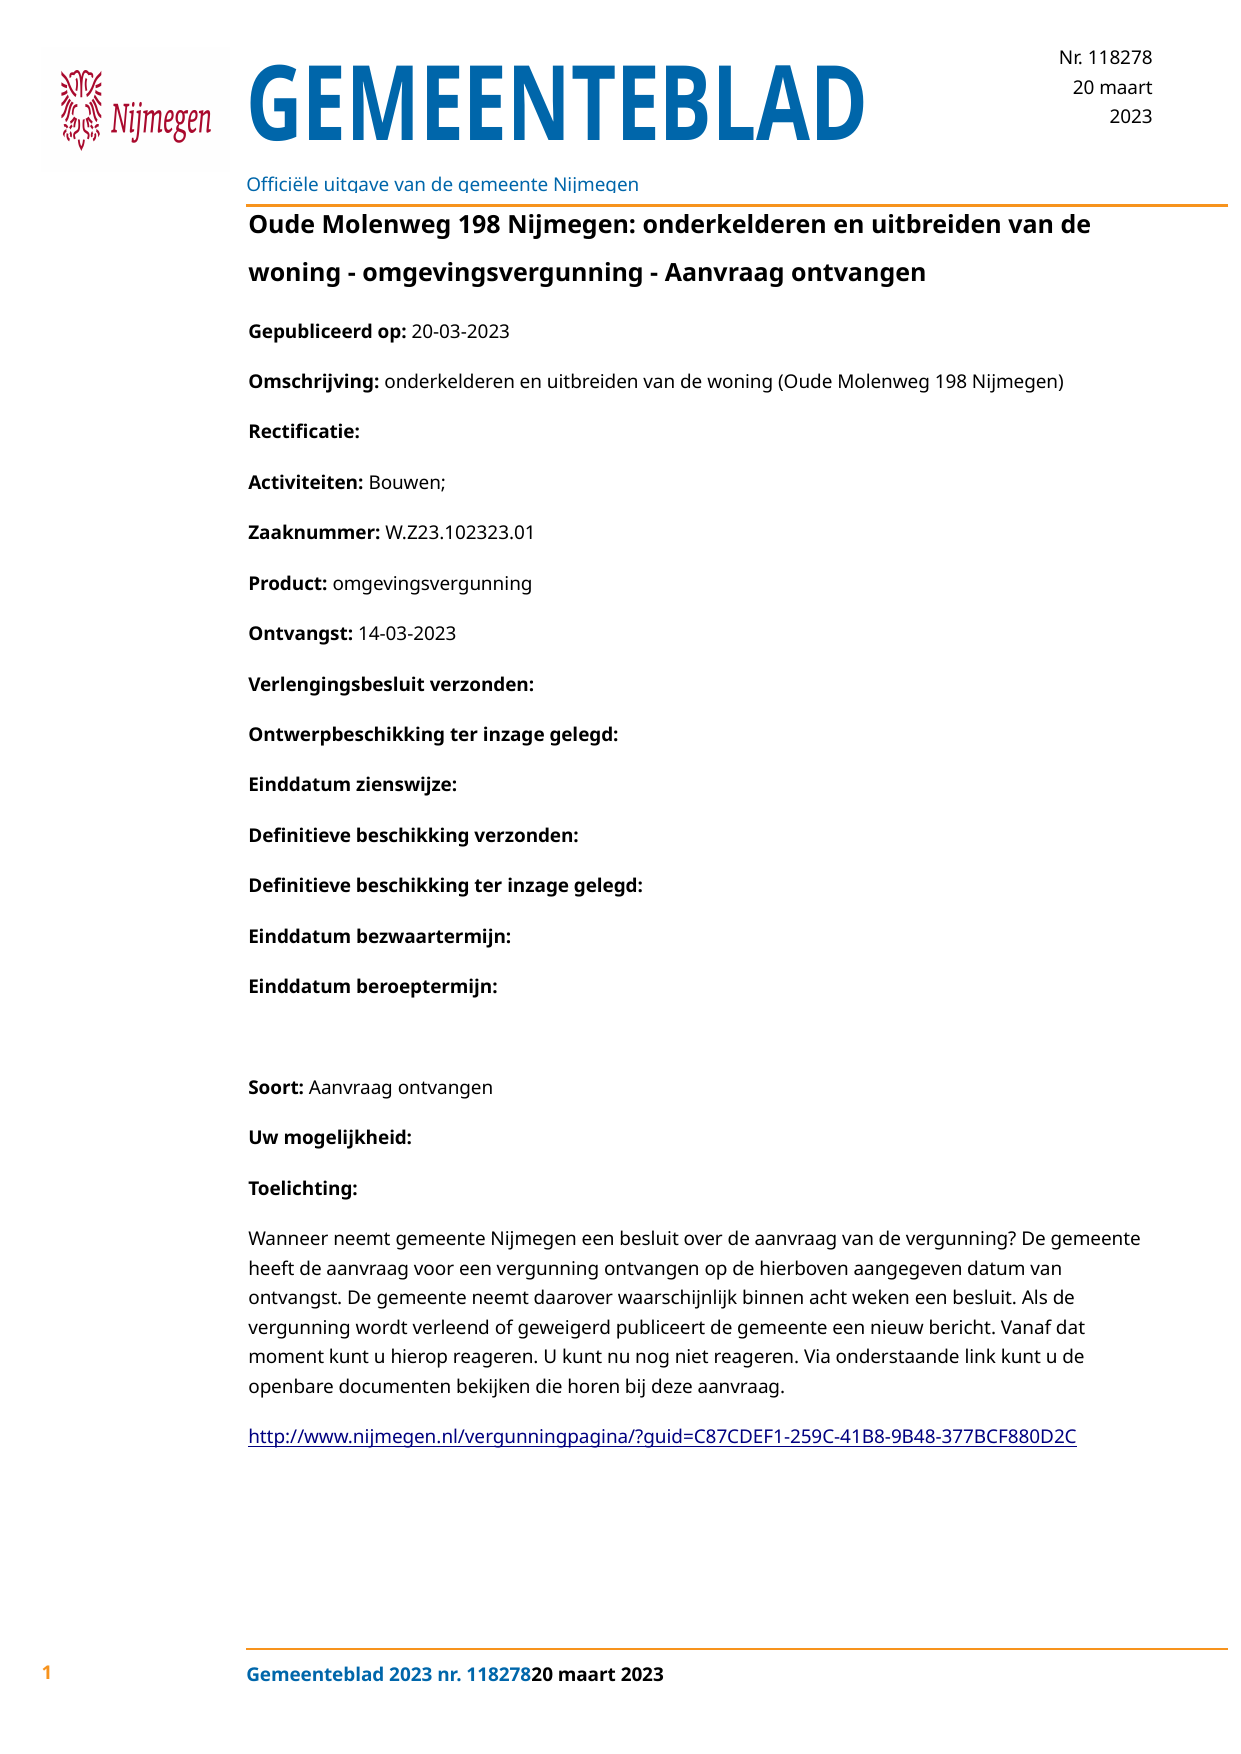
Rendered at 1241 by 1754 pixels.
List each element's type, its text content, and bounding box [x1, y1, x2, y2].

text Definitieve beschikking verzonden: [248, 822, 1152, 848]
text Einddatum zienswijze: [248, 772, 1152, 797]
text Wanneer neemt gemeente Nijmegen een besluit over de aanvraag van de vergunning? De gemeente heeft de aanvraag voor een vergunning ontvangen op de hierboven aangegeven datum van ontvangst. De gemeente neemt daarover waarschijnlijk binnen acht weken een besluit. Als de vergunning wordt verleend of geweigerd publiceert de gemeente een nieuw bericht. Vanaf dat moment kunt u hierop reageren. U kunt nu nog niet reageren. Via onderstaande link kunt u de openbare documenten bekijken die horen bij deze aanvraag. [248, 1225, 1152, 1399]
text Product: omgevingsvergunning [248, 570, 1152, 596]
text Zaaknummer: W.Z23.102323.01 [248, 519, 1152, 545]
text Gepubliceerd op: 20-03-2023 [248, 318, 1152, 344]
text Uw mogelijkheid: [248, 1124, 1152, 1150]
text Activiteiten: Bouwen; [248, 469, 1152, 495]
text Toelichting: [248, 1175, 1152, 1201]
picture [41, 47, 231, 172]
text Verlengingsbesluit verzonden: [248, 671, 1152, 697]
text Definitieve beschikking ter inzage gelegd: [248, 872, 1152, 898]
text Rectificatie: [248, 419, 1152, 444]
text Ontwerpbeschikking ter inzage gelegd: [248, 721, 1152, 747]
text Soort: Aanvraag ontvangen [248, 1074, 1152, 1100]
text Einddatum bezwaartermijn: [248, 923, 1152, 949]
text http://www.nijmegen.nl/vergunningpagina/?guid=C87CDEF1-259C-41B8-9B48-377BCF880D2C [248, 1424, 1152, 1449]
text Oude Molenweg 198 Nijmegen: onderkelderen en uitbreiden van de woning - omgevingsvergunning - Aanvraag ontvangen [248, 207, 1152, 288]
text Omschrijving: onderkelderen en uitbreiden van de woning (Oude Molenweg 198 Nijmegen) [248, 368, 1152, 394]
text Ontvangst: 14-03-2023 [248, 620, 1152, 646]
text Einddatum beroeptermijn: [248, 973, 1152, 999]
